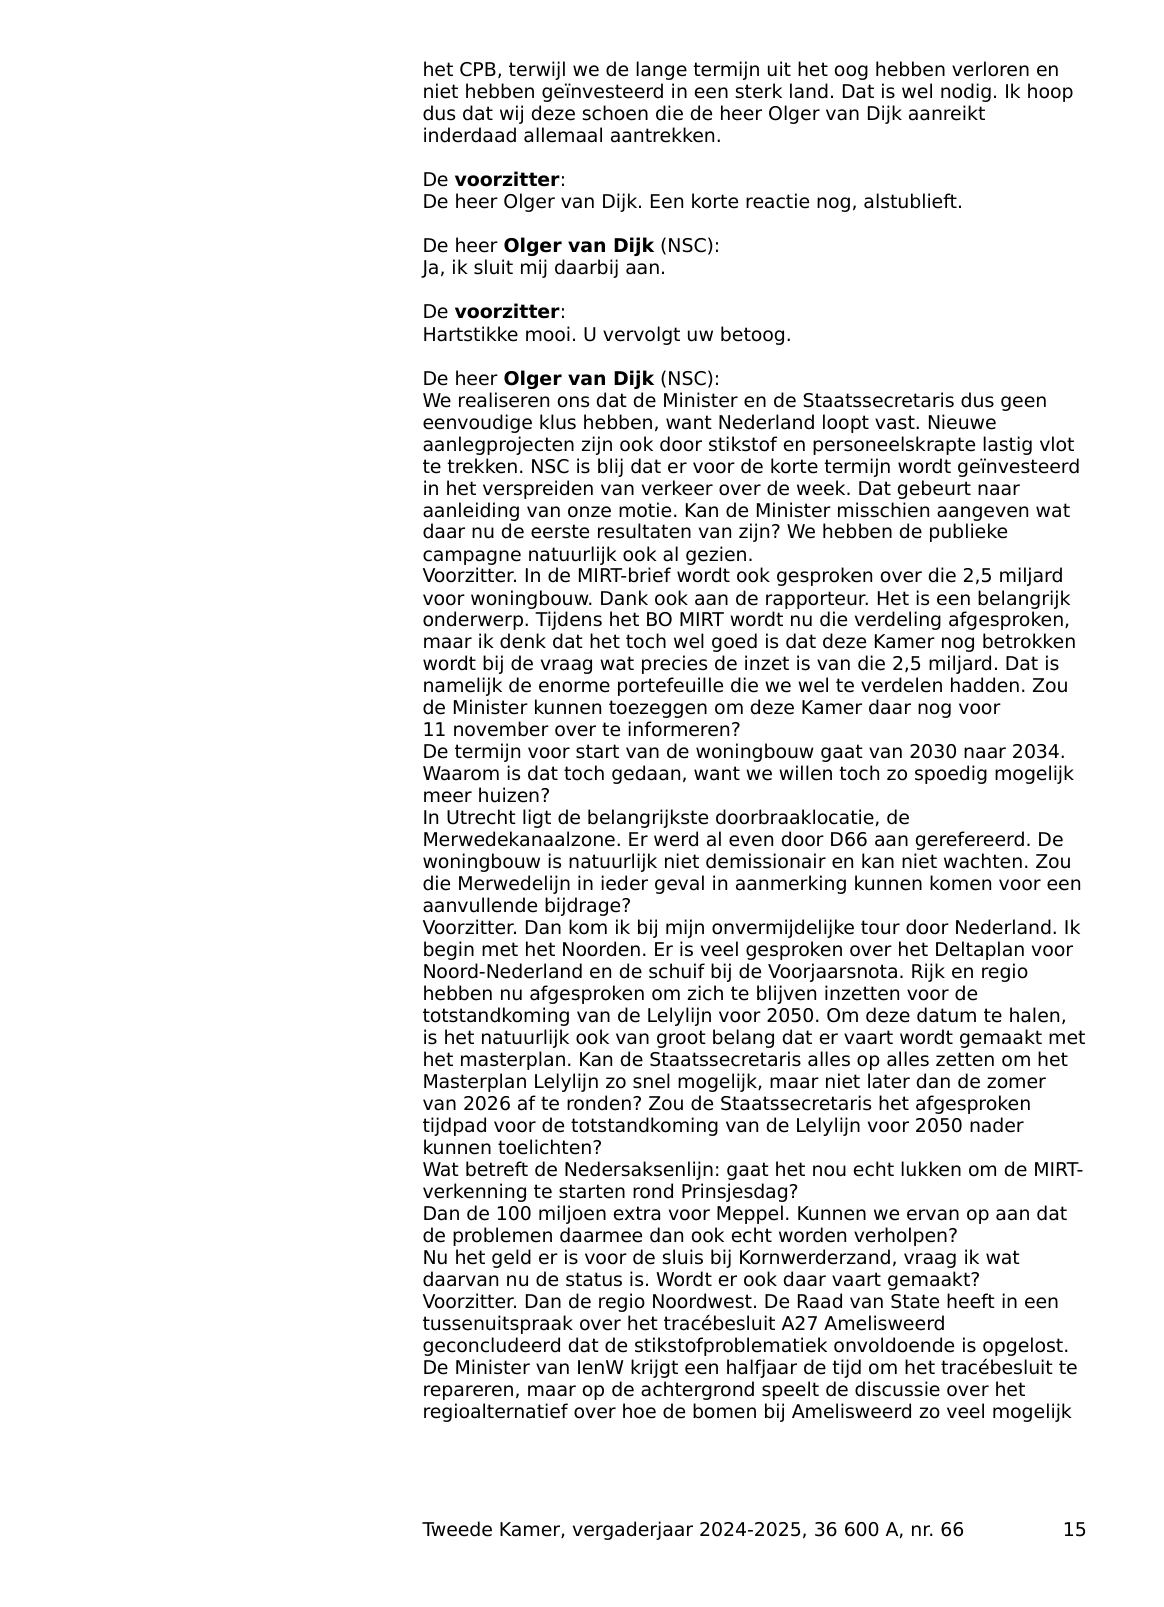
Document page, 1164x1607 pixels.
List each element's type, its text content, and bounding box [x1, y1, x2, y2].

text Voorzitter. Dan kom ik bij mijn onvermijdelijke tour door Nederland. Ik begin met het Noorden. Er is veel gesproken over het Deltaplan voor Noord-Nederland en de schuif bij de Voorjaarsnota. Rijk en regio hebben nu afgesproken om zich te blijven inzetten voor de totstandkoming van de Lelylijn voor 2050. Om deze datum te halen, is het natuurlijk ook van groot belang dat er vaart wordt gemaakt met het masterplan. Kan de Staatssecretaris alles op alles zetten om het Masterplan Lelylijn zo snel mogelijk, maar niet later dan de zomer van 2026 af te ronden? Zou de Staatssecretaris het afgesproken tijdpad voor de totstandkoming van de Lelylijn voor 2050 nader kunnen toelichten? [422, 917, 1087, 1159]
text Wat betreft de Nedersaksenlijn: gaat het nou echt lukken om de MIRT-verkenning te starten rond Prinsjesdag? [422, 1159, 1087, 1203]
text De heer Olger van Dijk (NSC): [422, 368, 1087, 389]
text Ja, ik sluit mij daarbij aan. [422, 257, 1087, 279]
text De heer Olger van Dijk. Een korte reactie nog, alstublieft. [422, 191, 1087, 213]
text Voorzitter. In de MIRT-brief wordt ook gesproken over die 2,5 miljard voor woningbouw. Dank ook aan de rapporteur. Het is een belangrijk onderwerp. Tijdens het BO MIRT wordt nu die verdeling afgesproken, maar ik denk dat het toch wel goed is dat deze Kamer nog betrokken wordt bij de vraag wat precies de inzet is van die 2,5 miljard. Dat is namelijk de enorme portefeuille die we wel te verdelen hadden. Zou de Minister kunnen toezeggen om deze Kamer daar nog voor 11 november over te informeren? [422, 565, 1087, 741]
text het CPB, terwijl we de lange termijn uit het oog hebben verloren en niet hebben geïnvesteerd in een sterk land. Dat is wel nodig. Ik hoop dus dat wij deze schoen die de heer Olger van Dijk aanreikt inderdaad allemaal aantrekken. [422, 59, 1087, 147]
text De heer Olger van Dijk (NSC): [422, 235, 1087, 257]
text De voorzitter: [422, 169, 1087, 191]
text De voorzitter: [422, 301, 1087, 323]
text Dan de 100 miljoen extra voor Meppel. Kunnen we ervan op aan dat de problemen daarmee dan ook echt worden verholpen? [422, 1203, 1087, 1247]
text Voorzitter. Dan de regio Noordwest. De Raad van State heeft in een tussenuitspraak over het tracébesluit A27 Amelisweerd geconcludeerd dat de stikstofproblematiek onvoldoende is opgelost. De Minister van IenW krijgt een halfjaar de tijd om het tracébesluit te repareren, maar op de achtergrond speelt de discussie over het regioalternatief over hoe de bomen bij Amelisweerd zo veel mogelijk [422, 1291, 1087, 1423]
text De termijn voor start van de woningbouw gaat van 2030 naar 2034. Waarom is dat toch gedaan, want we willen toch zo spoedig mogelijk meer huizen? [422, 741, 1087, 807]
text We realiseren ons dat de Minister en de Staatssecretaris dus geen eenvoudige klus hebben, want Nederland loopt vast. Nieuwe aanlegprojecten zijn ook door stikstof en personeelskrapte lastig vlot te trekken. NSC is blij dat er voor de korte termijn wordt geïnvesteerd in het verspreiden van verkeer over de week. Dat gebeurt naar aanleiding van onze motie. Kan de Minister misschien aangeven wat daar nu de eerste resultaten van zijn? We hebben de publieke campagne natuurlijk ook al gezien. [422, 389, 1087, 565]
text Hartstikke mooi. U vervolgt uw betoog. [422, 323, 1087, 345]
text In Utrecht ligt de belangrijkste doorbraaklocatie, de Merwedekanaalzone. Er werd al even door D66 aan gerefereerd. De woningbouw is natuurlijk niet demissionair en kan niet wachten. Zou die Merwedelijn in ieder geval in aanmerking kunnen komen voor een aanvullende bijdrage? [422, 807, 1087, 917]
text Nu het geld er is voor de sluis bij Kornwerderzand, vraag ik wat daarvan nu de status is. Wordt er ook daar vaart gemaakt? [422, 1247, 1087, 1291]
